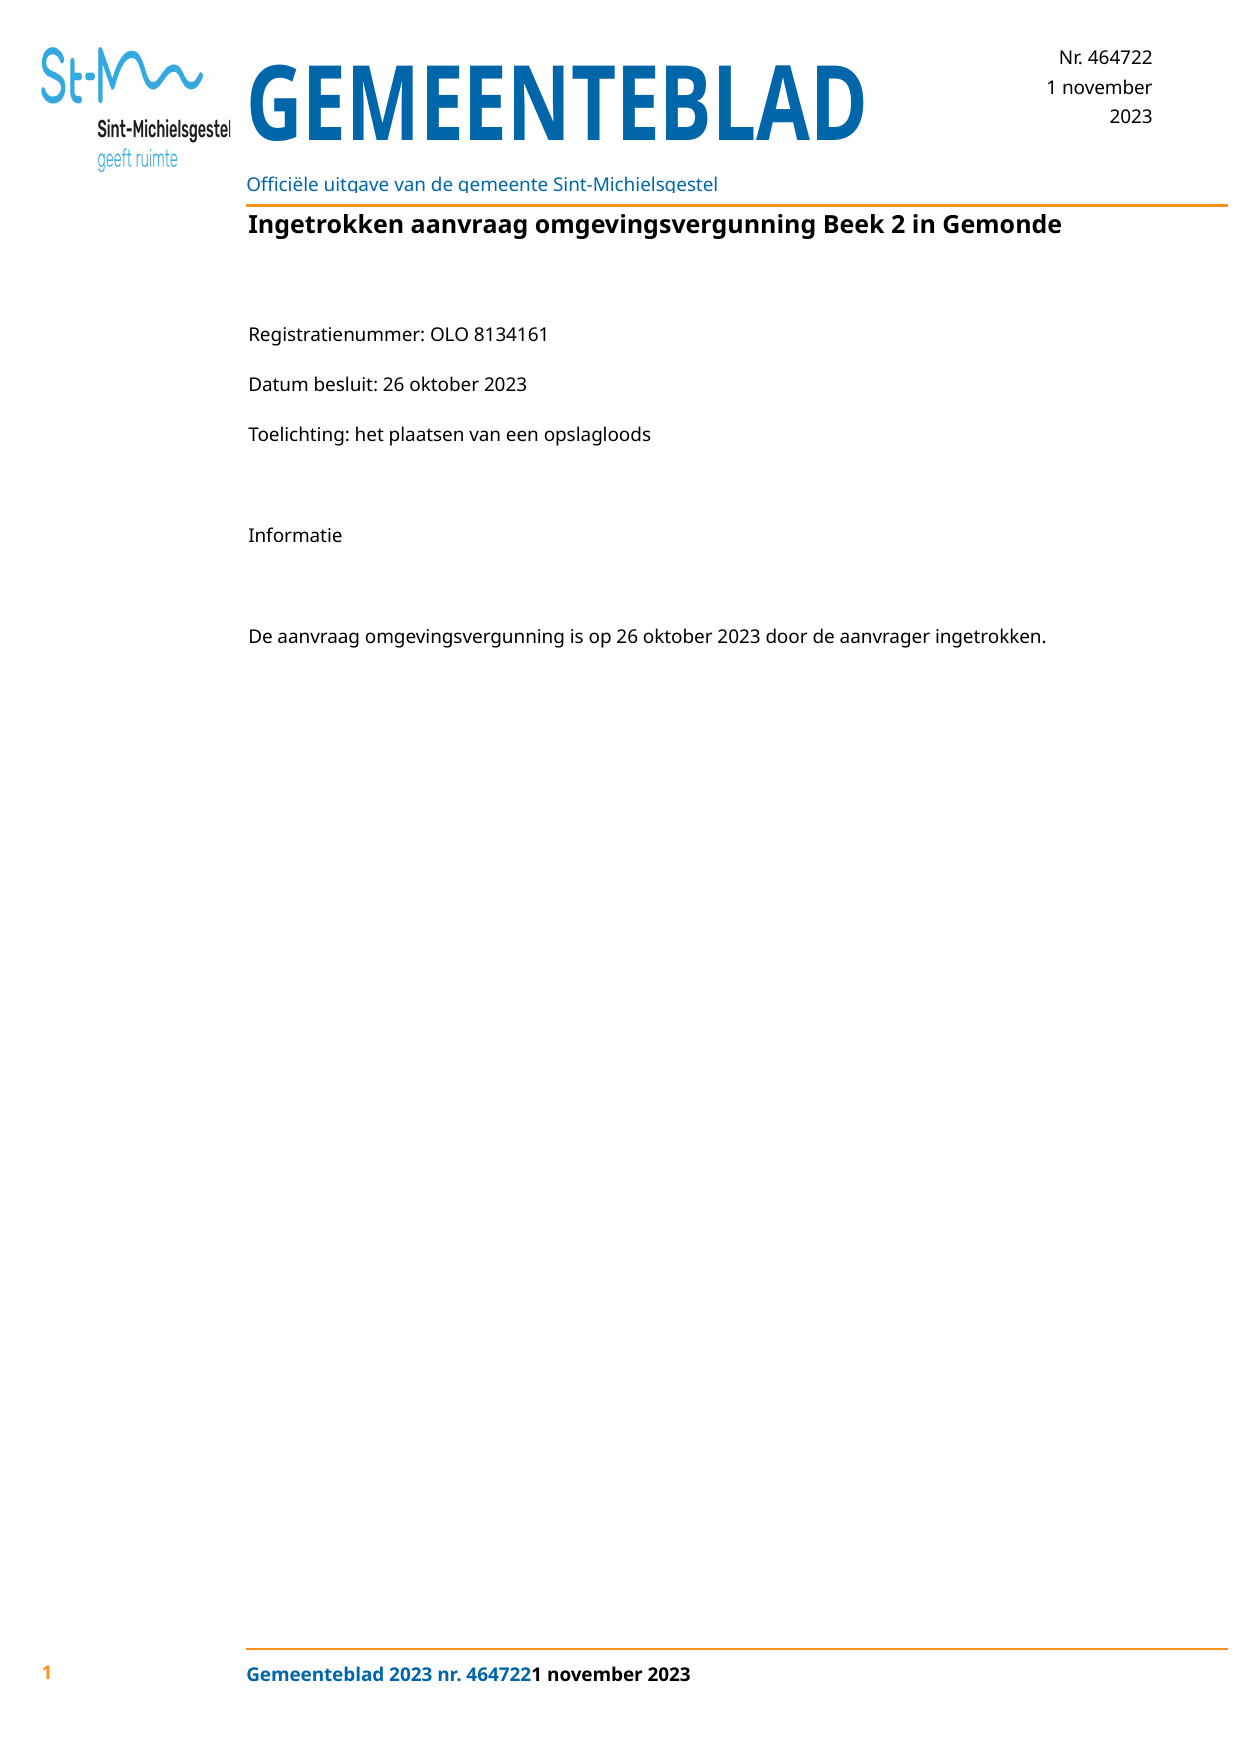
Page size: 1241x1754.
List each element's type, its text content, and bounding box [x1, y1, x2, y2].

text Registratienummer: OLO 8134161 [248, 321, 1152, 346]
text Ingetrokken aanvraag omgevingsvergunning Beek 2 in Gemonde [248, 207, 1152, 241]
text Toelichting: het plaatsen van een opslagloods [248, 422, 1152, 447]
text Datum besluit: 26 oktober 2023 [248, 371, 1152, 397]
text Informatie [248, 522, 1152, 548]
text De aanvraag omgevingsvergunning is op 26 oktober 2023 door de aanvrager ingetrokken. [248, 623, 1152, 649]
picture [41, 47, 231, 172]
